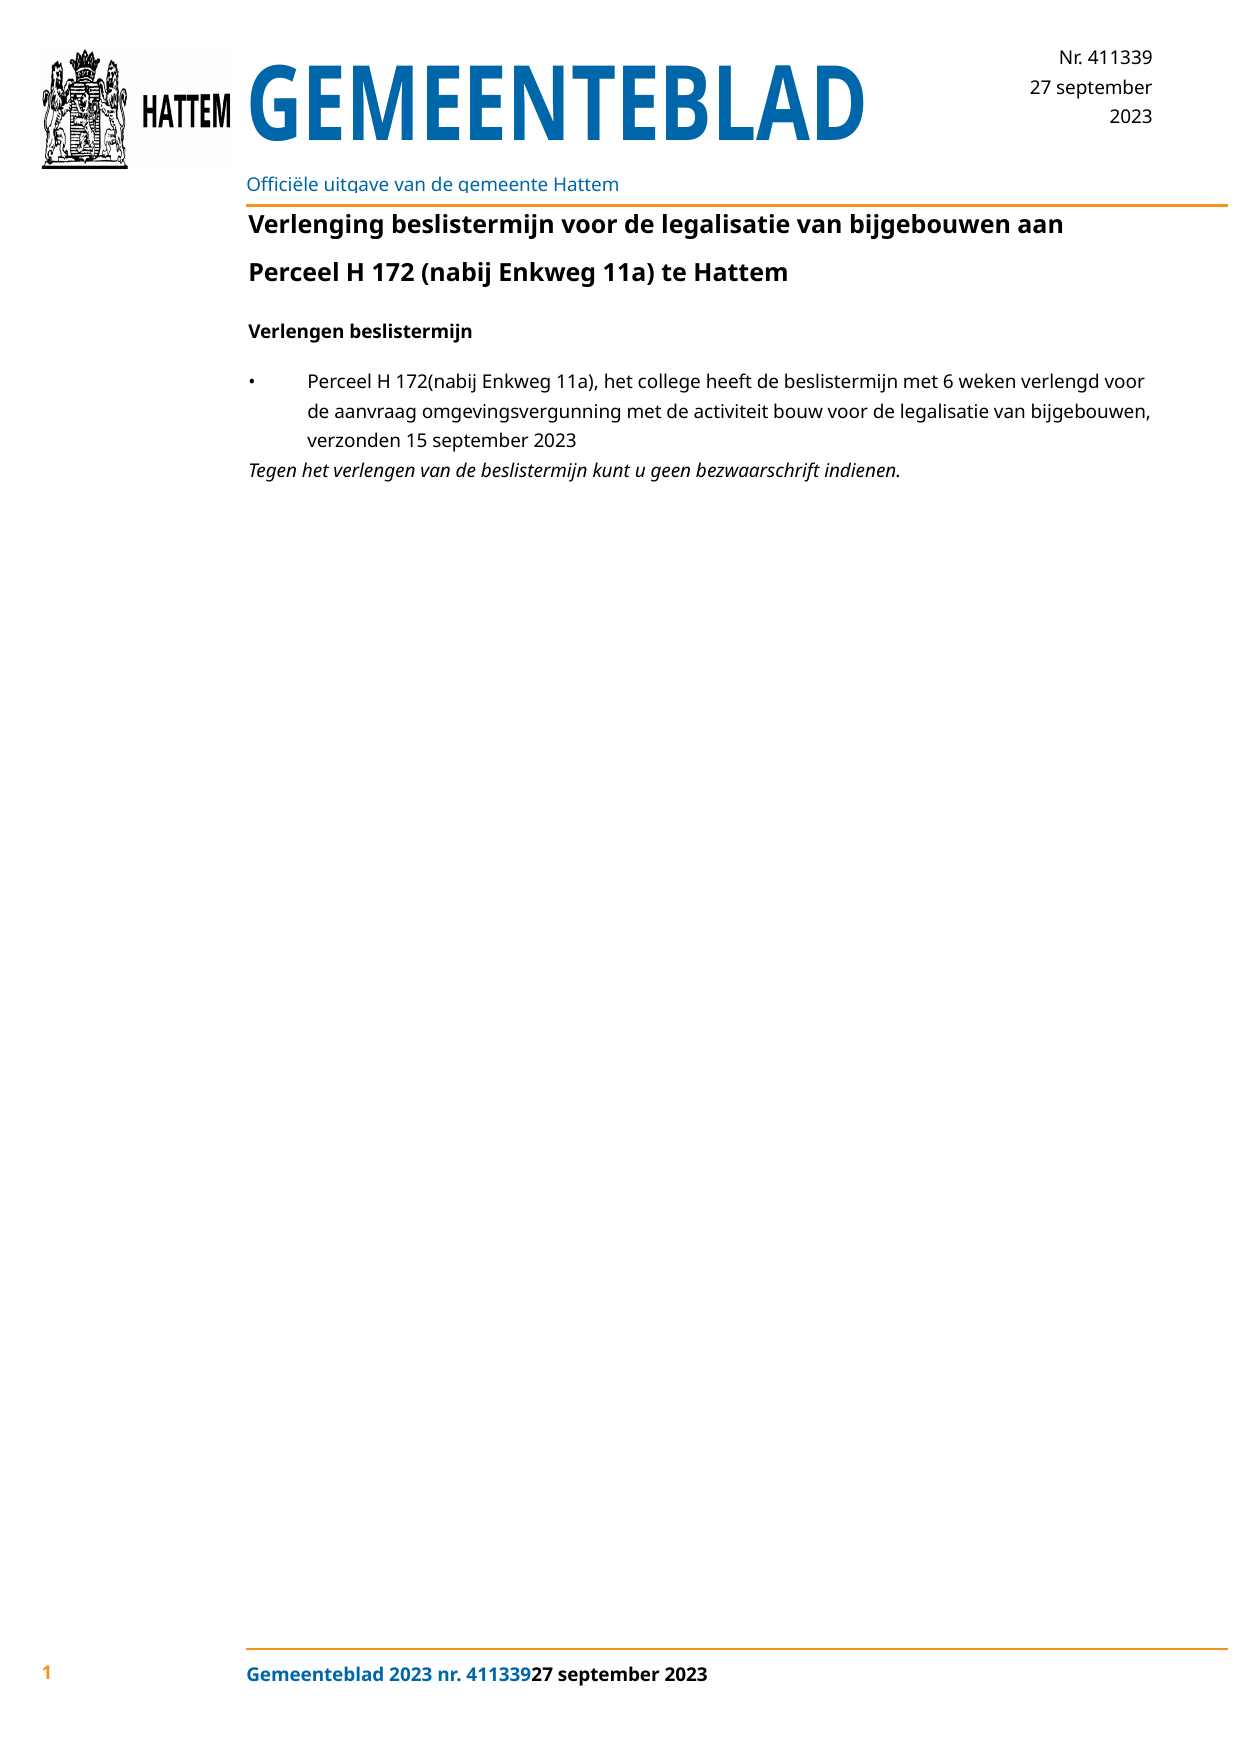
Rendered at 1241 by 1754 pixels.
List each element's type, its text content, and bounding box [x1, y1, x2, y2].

text Verlenging beslistermijn voor de legalisatie van bijgebouwen aan Perceel H 172 (nabij Enkweg 11a) te Hattem [248, 207, 1152, 288]
list Perceel H 172(nabij Enkweg 11a), het college heeft de beslistermijn met 6 weken verlengd voor de aanvraag omgevingsvergunning met de activiteit bouw voor de legalisatie van bijgebouwen, verzonden 15 september 2023 [248, 368, 1152, 453]
text Verlengen beslistermijn [248, 318, 1152, 344]
text Tegen het verlengen van de beslistermijn kunt u geen bezwaarschrift indienen. [248, 457, 1152, 483]
picture [41, 47, 231, 172]
